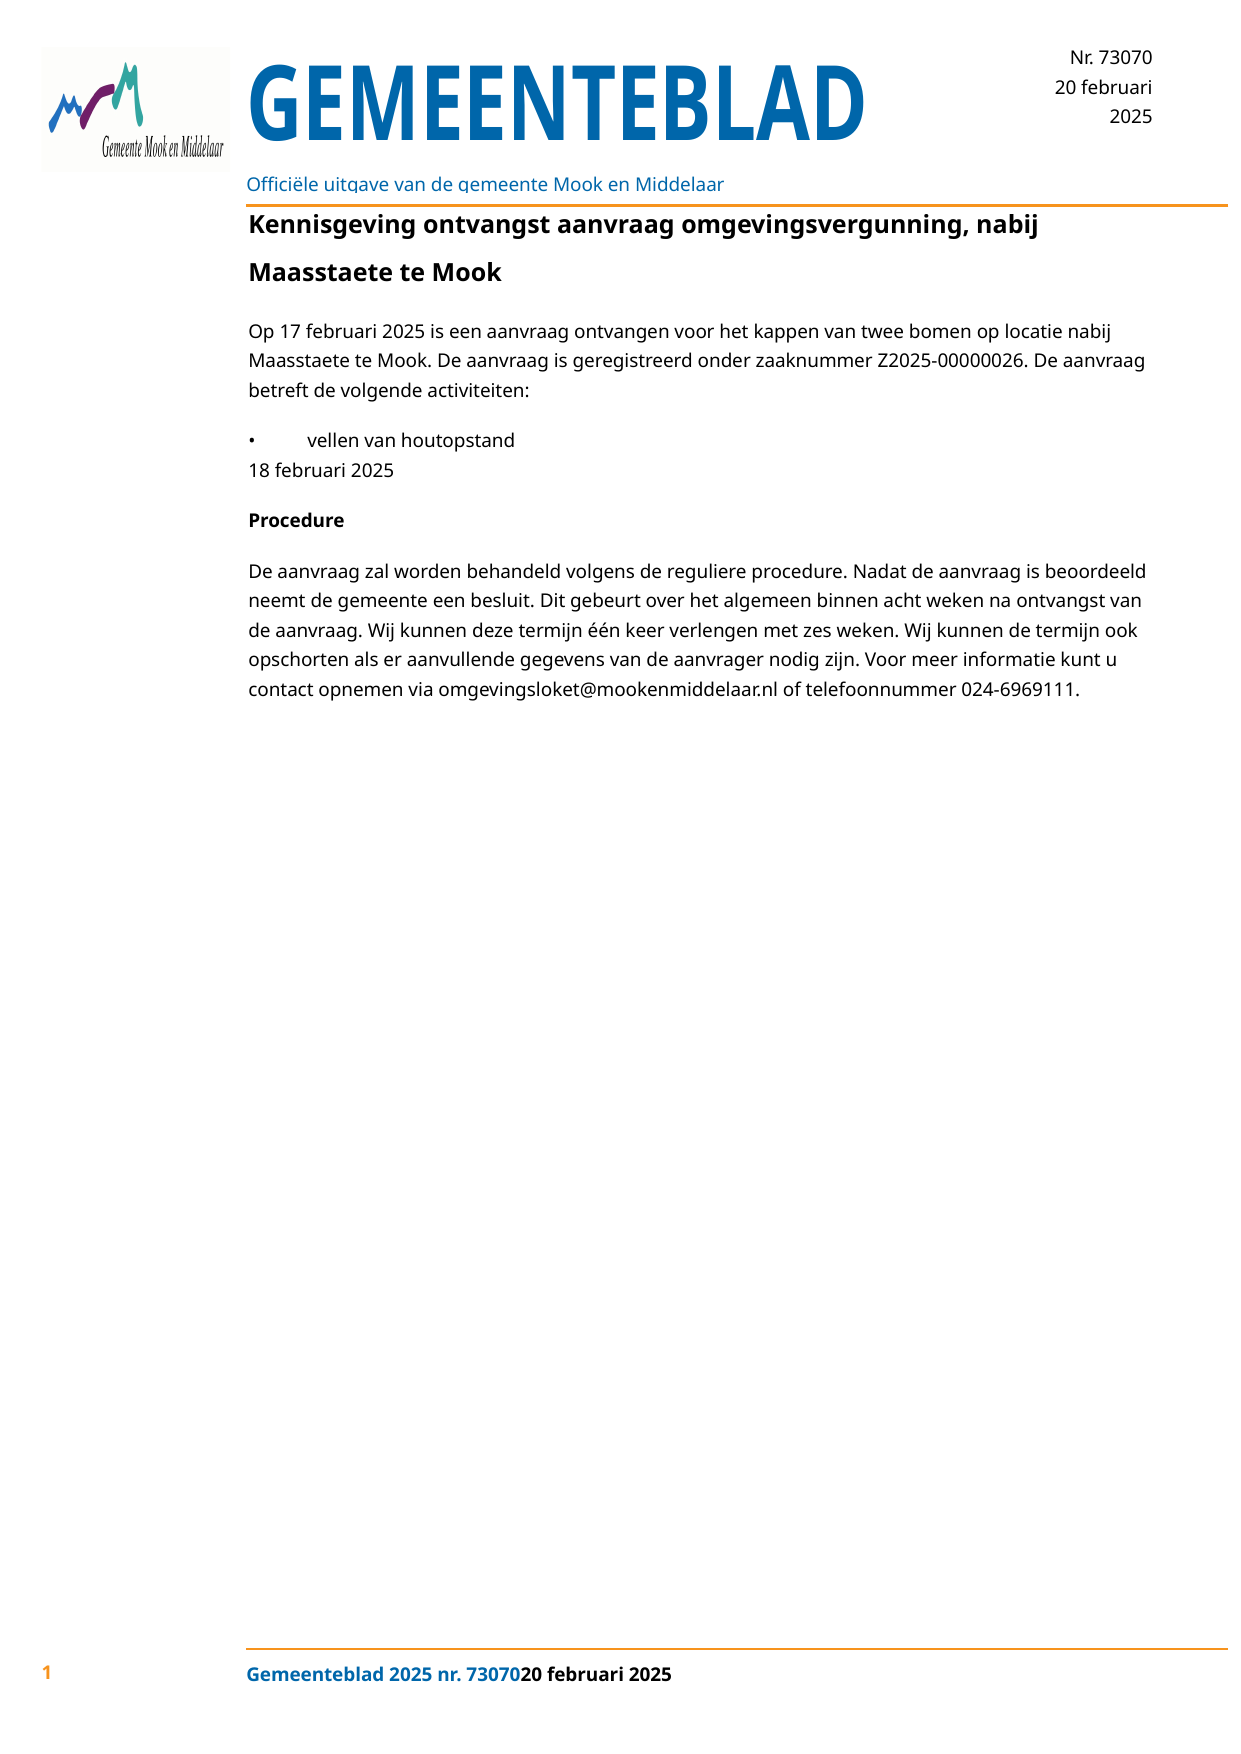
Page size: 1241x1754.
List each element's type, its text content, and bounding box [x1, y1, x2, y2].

text Procedure [248, 507, 1152, 533]
text Op 17 februari 2025 is een aanvraag ontvangen voor het kappen van twee bomen op locatie nabij Maasstaete te Mook. De aanvraag is geregistreerd onder zaaknummer Z2025-00000026. De aanvraag betreft de volgende activiteiten: [248, 318, 1152, 403]
text De aanvraag zal worden behandeld volgens de reguliere procedure. Nadat de aanvraag is beoordeeld neemt de gemeente een besluit. Dit gebeurt over het algemeen binnen acht weken na ontvangst van de aanvraag. Wij kunnen deze termijn één keer verlengen met zes weken. Wij kunnen de termijn ook opschorten als er aanvullende gegevens van de aanvrager nodig zijn. Voor meer informatie kunt u contact opnemen via omgevingsloket@mookenmiddelaar.nl of telefoonnummer 024-6969111. [248, 558, 1152, 702]
picture [41, 47, 231, 172]
text 18 februari 2025 [248, 457, 1152, 483]
list vellen van houtopstand [248, 427, 1152, 453]
text Kennisgeving ontvangst aanvraag omgevingsvergunning, nabij Maasstaete te Mook [248, 207, 1152, 288]
